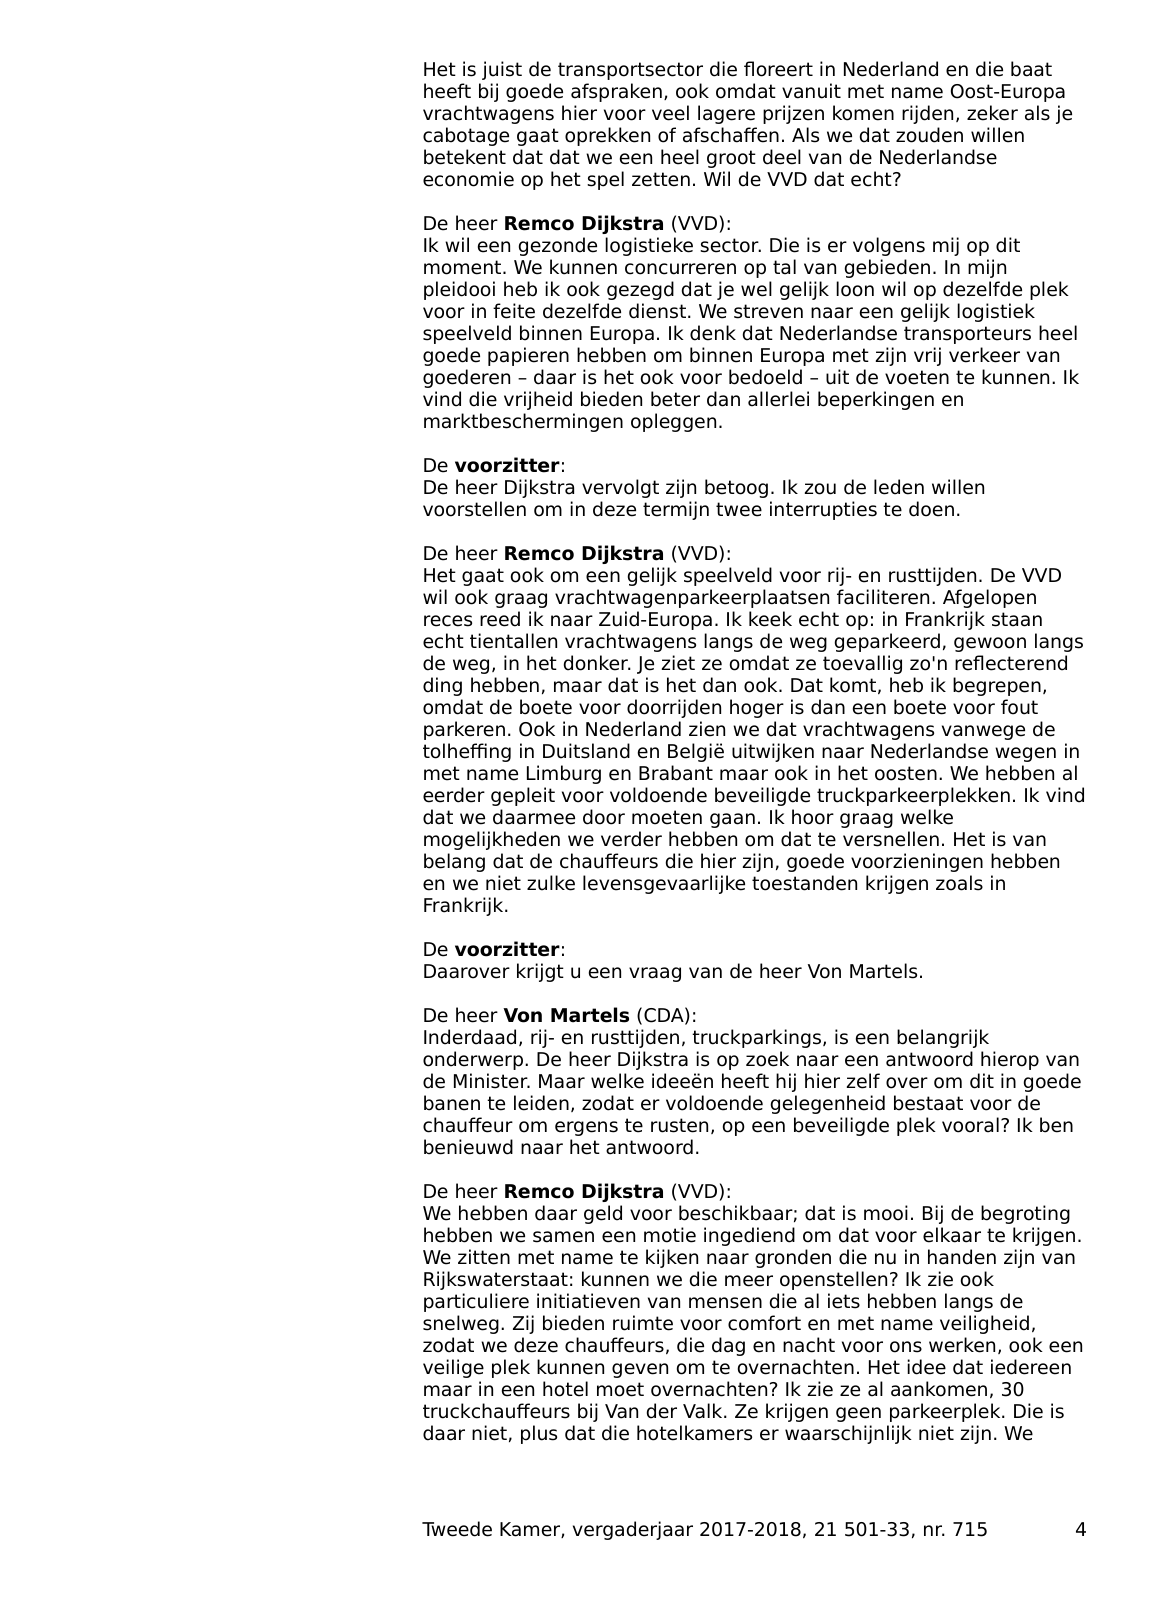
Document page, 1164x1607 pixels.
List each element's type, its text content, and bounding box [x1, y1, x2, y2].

text De voorzitter: [422, 939, 1087, 961]
text Het gaat ook om een gelijk speelveld voor rij- en rusttijden. De VVD wil ook graag vrachtwagenparkeerplaatsen faciliteren. Afgelopen reces reed ik naar Zuid-Europa. Ik keek echt op: in Frankrijk staan echt tientallen vrachtwagens langs de weg geparkeerd, gewoon langs de weg, in het donker. Je ziet ze omdat ze toevallig zo'n reflecterend ding hebben, maar dat is het dan ook. Dat komt, heb ik begrepen, omdat de boete voor doorrijden hoger is dan een boete voor fout parkeren. Ook in Nederland zien we dat vrachtwagens vanwege de tolheffing in Duitsland en België uitwijken naar Nederlandse wegen in met name Limburg en Brabant maar ook in het oosten. We hebben al eerder gepleit voor voldoende beveiligde truckparkeerplekken. Ik vind dat we daarmee door moeten gaan. Ik hoor graag welke mogelijkheden we verder hebben om dat te versnellen. Het is van belang dat de chauffeurs die hier zijn, goede voorzieningen hebben en we niet zulke levensgevaarlijke toestanden krijgen zoals in Frankrijk. [422, 565, 1087, 917]
text De heer Remco Dijkstra (VVD): [422, 543, 1087, 565]
text Daarover krijgt u een vraag van de heer Von Martels. [422, 961, 1087, 983]
text De heer Remco Dijkstra (VVD): [422, 1181, 1087, 1203]
text De heer Remco Dijkstra (VVD): [422, 213, 1087, 235]
text De heer Von Martels (CDA): [422, 1005, 1087, 1027]
text Ik wil een gezonde logistieke sector. Die is er volgens mij op dit moment. We kunnen concurreren op tal van gebieden. In mijn pleidooi heb ik ook gezegd dat je wel gelijk loon wil op dezelfde plek voor in feite dezelfde dienst. We streven naar een gelijk logistiek speelveld binnen Europa. Ik denk dat Nederlandse transporteurs heel goede papieren hebben om binnen Europa met zijn vrij verkeer van goederen – daar is het ook voor bedoeld – uit de voeten te kunnen. Ik vind die vrijheid bieden beter dan allerlei beperkingen en marktbeschermingen opleggen. [422, 235, 1087, 433]
text Het is juist de transportsector die floreert in Nederland en die baat heeft bij goede afspraken, ook omdat vanuit met name Oost-Europa vrachtwagens hier voor veel lagere prijzen komen rijden, zeker als je cabotage gaat oprekken of afschaffen. Als we dat zouden willen betekent dat dat we een heel groot deel van de Nederlandse economie op het spel zetten. Wil de VVD dat echt? [422, 59, 1087, 191]
text We hebben daar geld voor beschikbaar; dat is mooi. Bij de begroting hebben we samen een motie ingediend om dat voor elkaar te krijgen. We zitten met name te kijken naar gronden die nu in handen zijn van Rijkswaterstaat: kunnen we die meer openstellen? Ik zie ook particuliere initiatieven van mensen die al iets hebben langs de snelweg. Zij bieden ruimte voor comfort en met name veiligheid, zodat we deze chauffeurs, die dag en nacht voor ons werken, ook een veilige plek kunnen geven om te overnachten. Het idee dat iedereen maar in een hotel moet overnachten? Ik zie ze al aankomen, 30 truckchauffeurs bij Van der Valk. Ze krijgen geen parkeerplek. Die is daar niet, plus dat die hotelkamers er waarschijnlijk niet zijn. We [422, 1203, 1087, 1445]
text Inderdaad, rij- en rusttijden, truckparkings, is een belangrijk onderwerp. De heer Dijkstra is op zoek naar een antwoord hierop van de Minister. Maar welke ideeën heeft hij hier zelf over om dit in goede banen te leiden, zodat er voldoende gelegenheid bestaat voor de chauffeur om ergens te rusten, op een beveiligde plek vooral? Ik ben benieuwd naar het antwoord. [422, 1027, 1087, 1159]
text De heer Dijkstra vervolgt zijn betoog. Ik zou de leden willen voorstellen om in deze termijn twee interrupties te doen. [422, 477, 1087, 521]
text De voorzitter: [422, 455, 1087, 477]
